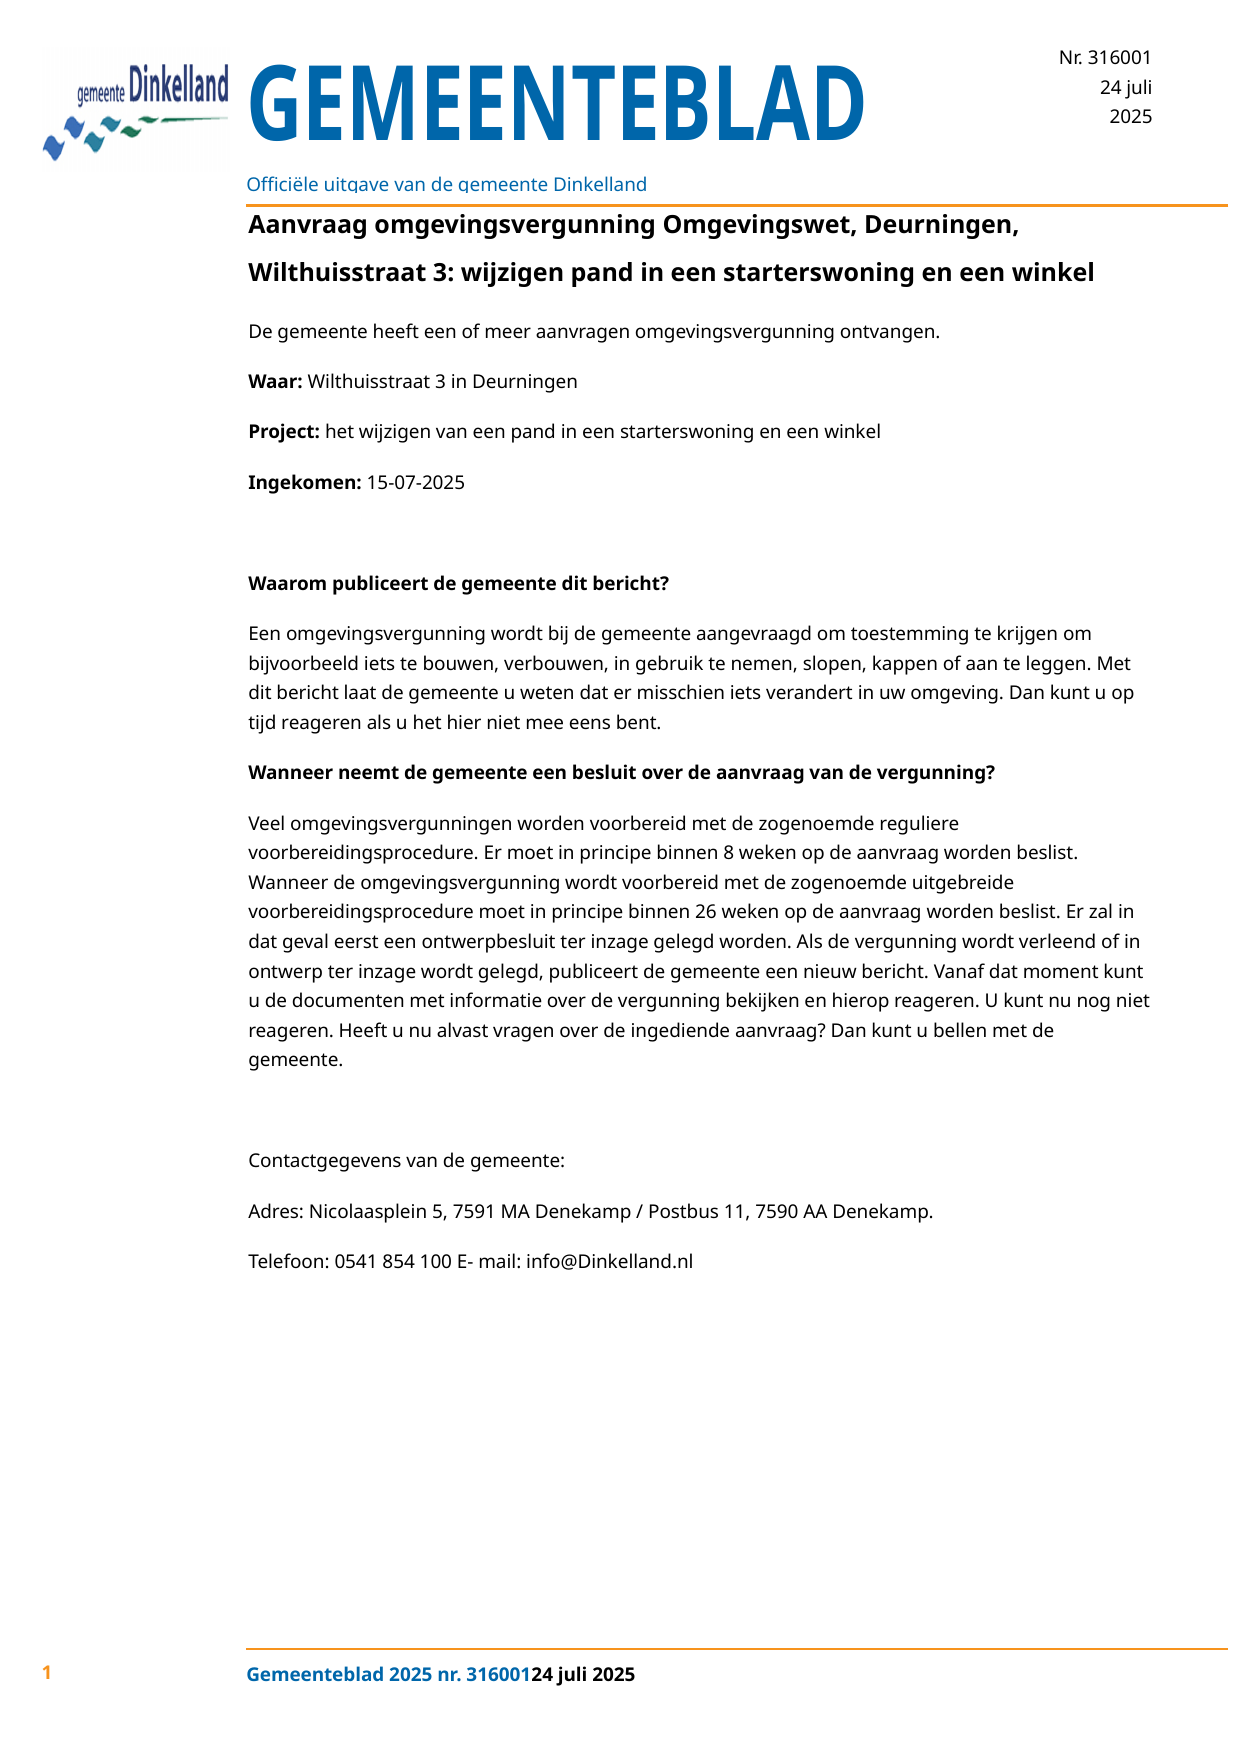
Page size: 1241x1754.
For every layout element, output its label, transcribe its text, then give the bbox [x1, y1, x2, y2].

text Waar: Wilthuisstraat 3 in Deurningen [248, 368, 1152, 394]
text Veel omgevingsvergunningen worden voorbereid met de zogenoemde reguliere voorbereidingsprocedure. Er moet in principe binnen 8 weken op de aanvraag worden beslist. Wanneer de omgevingsvergunning wordt voorbereid met de zogenoemde uitgebreide voorbereidingsprocedure moet in principe binnen 26 weken op de aanvraag worden beslist. Er zal in dat geval eerst een ontwerpbesluit ter inzage gelegd worden. Als de vergunning wordt verleend of in ontwerp ter inzage wordt gelegd, publiceert de gemeente een nieuw bericht. Vanaf dat moment kunt u de documenten met informatie over de vergunning bekijken en hierop reageren. U kunt nu nog niet reageren. Heeft u nu alvast vragen over de ingediende aanvraag? Dan kunt u bellen met de gemeente. [248, 810, 1152, 1072]
text Project: het wijzigen van een pand in een starterswoning en een winkel [248, 419, 1152, 444]
text Ingekomen: 15-07-2025 [248, 469, 1152, 495]
text Een omgevingsvergunning wordt bij de gemeente aangevraagd om toestemming te krijgen om bijvoorbeeld iets te bouwen, verbouwen, in gebruik te nemen, slopen, kappen of aan te leggen. Met dit bericht laat de gemeente u weten dat er misschien iets verandert in uw omgeving. Dan kunt u op tijd reageren als u het hier niet mee eens bent. [248, 620, 1152, 735]
picture [41, 47, 231, 172]
text Telefoon: 0541 854 100 E- mail: info@Dinkelland.nl [248, 1248, 1152, 1274]
text Adres: Nicolaasplein 5, 7591 MA Denekamp / Postbus 11, 7590 AA Denekamp. [248, 1198, 1152, 1224]
text De gemeente heeft een of meer aanvragen omgevingsvergunning ontvangen. [248, 318, 1152, 344]
text Wanneer neemt de gemeente een besluit over de aanvraag van de vergunning? [248, 759, 1152, 785]
text Aanvraag omgevingsvergunning Omgevingswet, Deurningen, Wilthuisstraat 3: wijzigen pand in een starterswoning en een winkel [248, 207, 1152, 288]
text Contactgegevens van de gemeente: [248, 1147, 1152, 1173]
text Waarom publiceert de gemeente dit bericht? [248, 570, 1152, 596]
